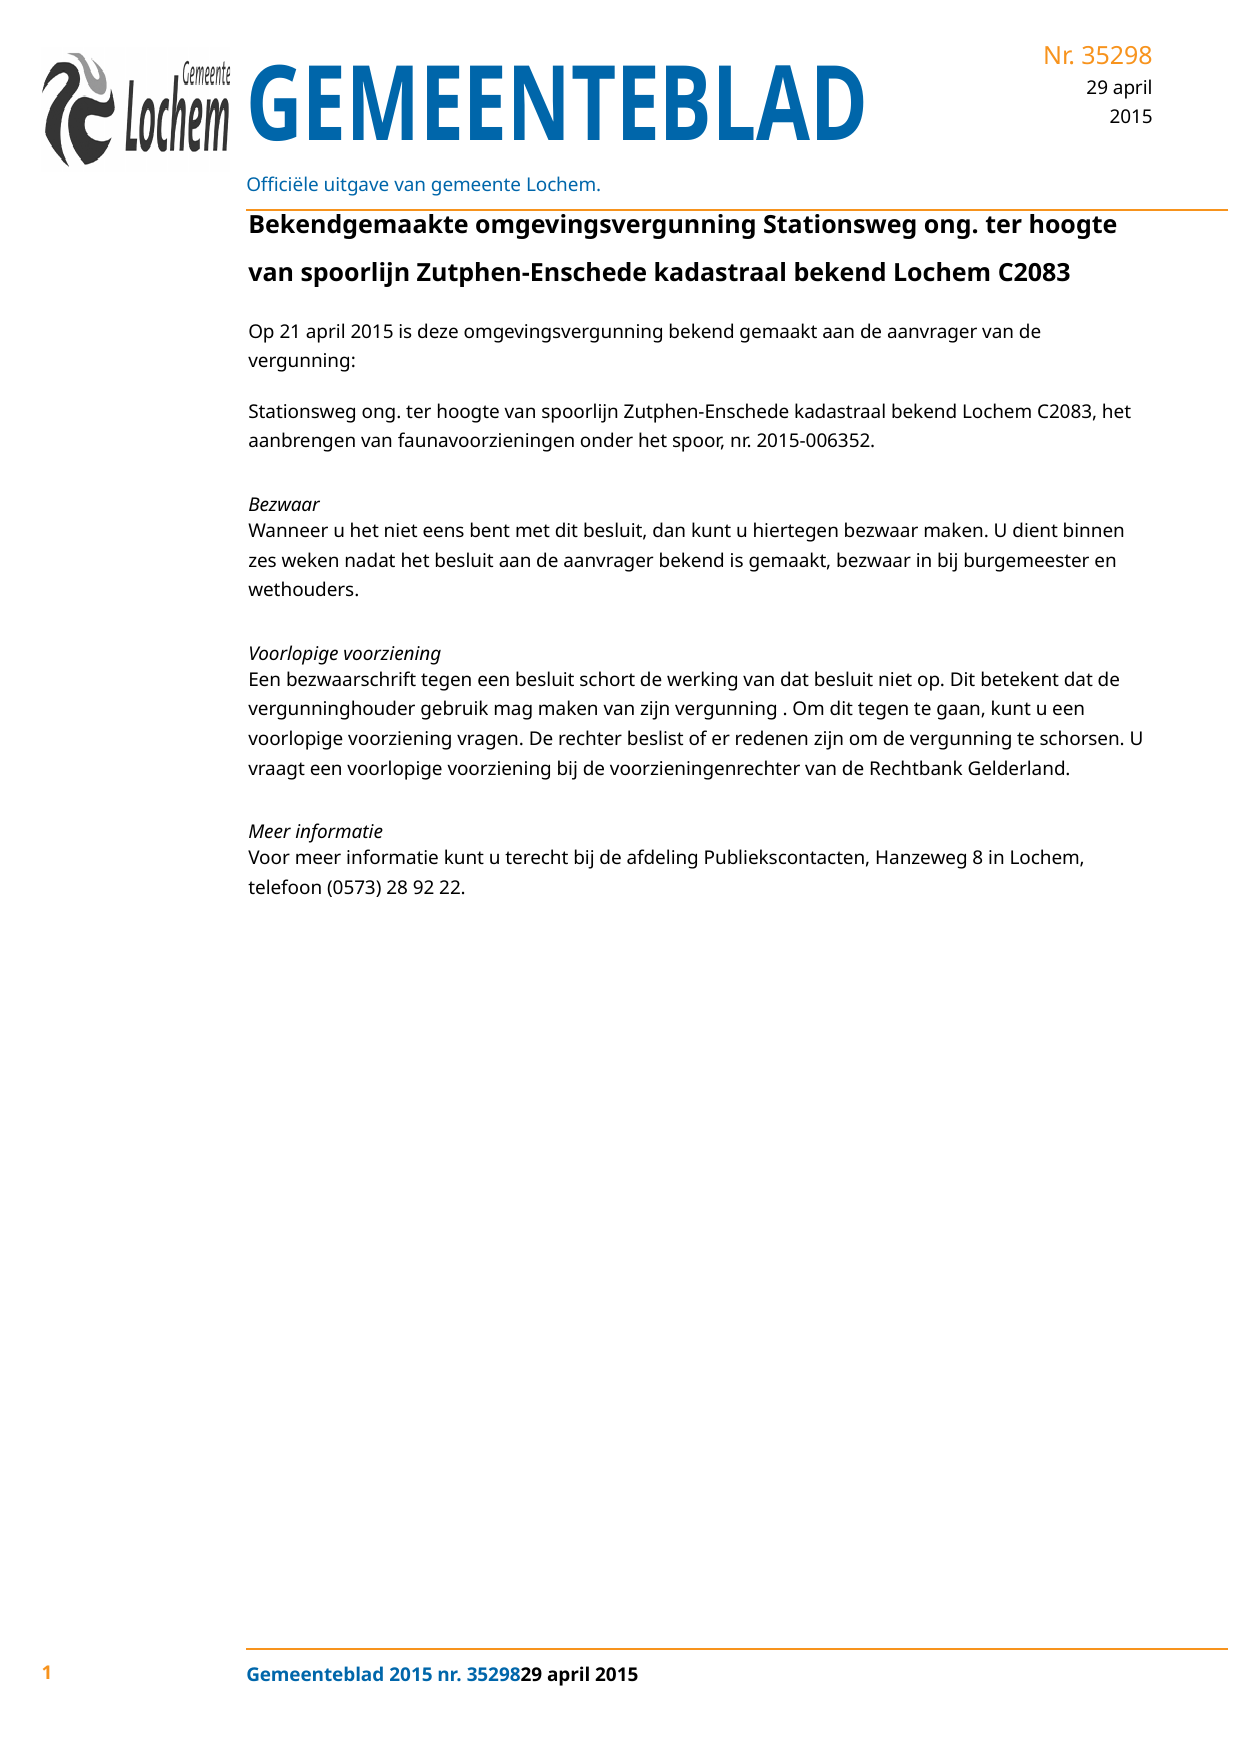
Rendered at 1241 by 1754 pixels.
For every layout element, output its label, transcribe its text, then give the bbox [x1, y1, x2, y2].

text Bekendgemaakte omgevingsvergunning Stationsweg ong. ter hoogte van spoorlijn Zutphen-Enschede kadastraal bekend Lochem C2083 [248, 211, 1152, 288]
text Voor meer informatie kunt u terecht bij de afdeling Publiekscontacten, Hanzeweg 8 in Lochem, telefoon (0573) 28 92 22. [248, 844, 1152, 900]
text Meer informatie [248, 819, 1152, 844]
text Wanneer u het niet eens bent met dit besluit, dan kunt u hiertegen bezwaar maken. U dient binnen zes weken nadat het besluit aan de aanvrager bekend is gemaakt, bezwaar in bij burgemeester en wethouders. [248, 517, 1152, 602]
text Een bezwaarschrift tegen een besluit schort de werking van dat besluit niet op. Dit betekent dat de vergunninghouder gebruik mag maken van zijn vergunning . Om dit tegen te gaan, kunt u een voorlopige voorziening vragen. De rechter beslist of er redenen zijn om de vergunning te schorsen. U vraagt een voorlopige voorziening bij de voorzieningenrechter van de Rechtbank Gelderland. [248, 666, 1152, 781]
text Bezwaar [248, 491, 1152, 517]
text Op 21 april 2015 is deze omgevingsvergunning bekend gemaakt aan de aanvrager van de vergunning: [248, 318, 1152, 373]
text Stationsweg ong. ter hoogte van spoorlijn Zutphen-Enschede kadastraal bekend Lochem C2083, het aanbrengen van faunavoorzieningen onder het spoor, nr. 2015-006352. [248, 398, 1152, 453]
text Voorlopige voorziening [248, 640, 1152, 666]
picture [41, 47, 231, 172]
